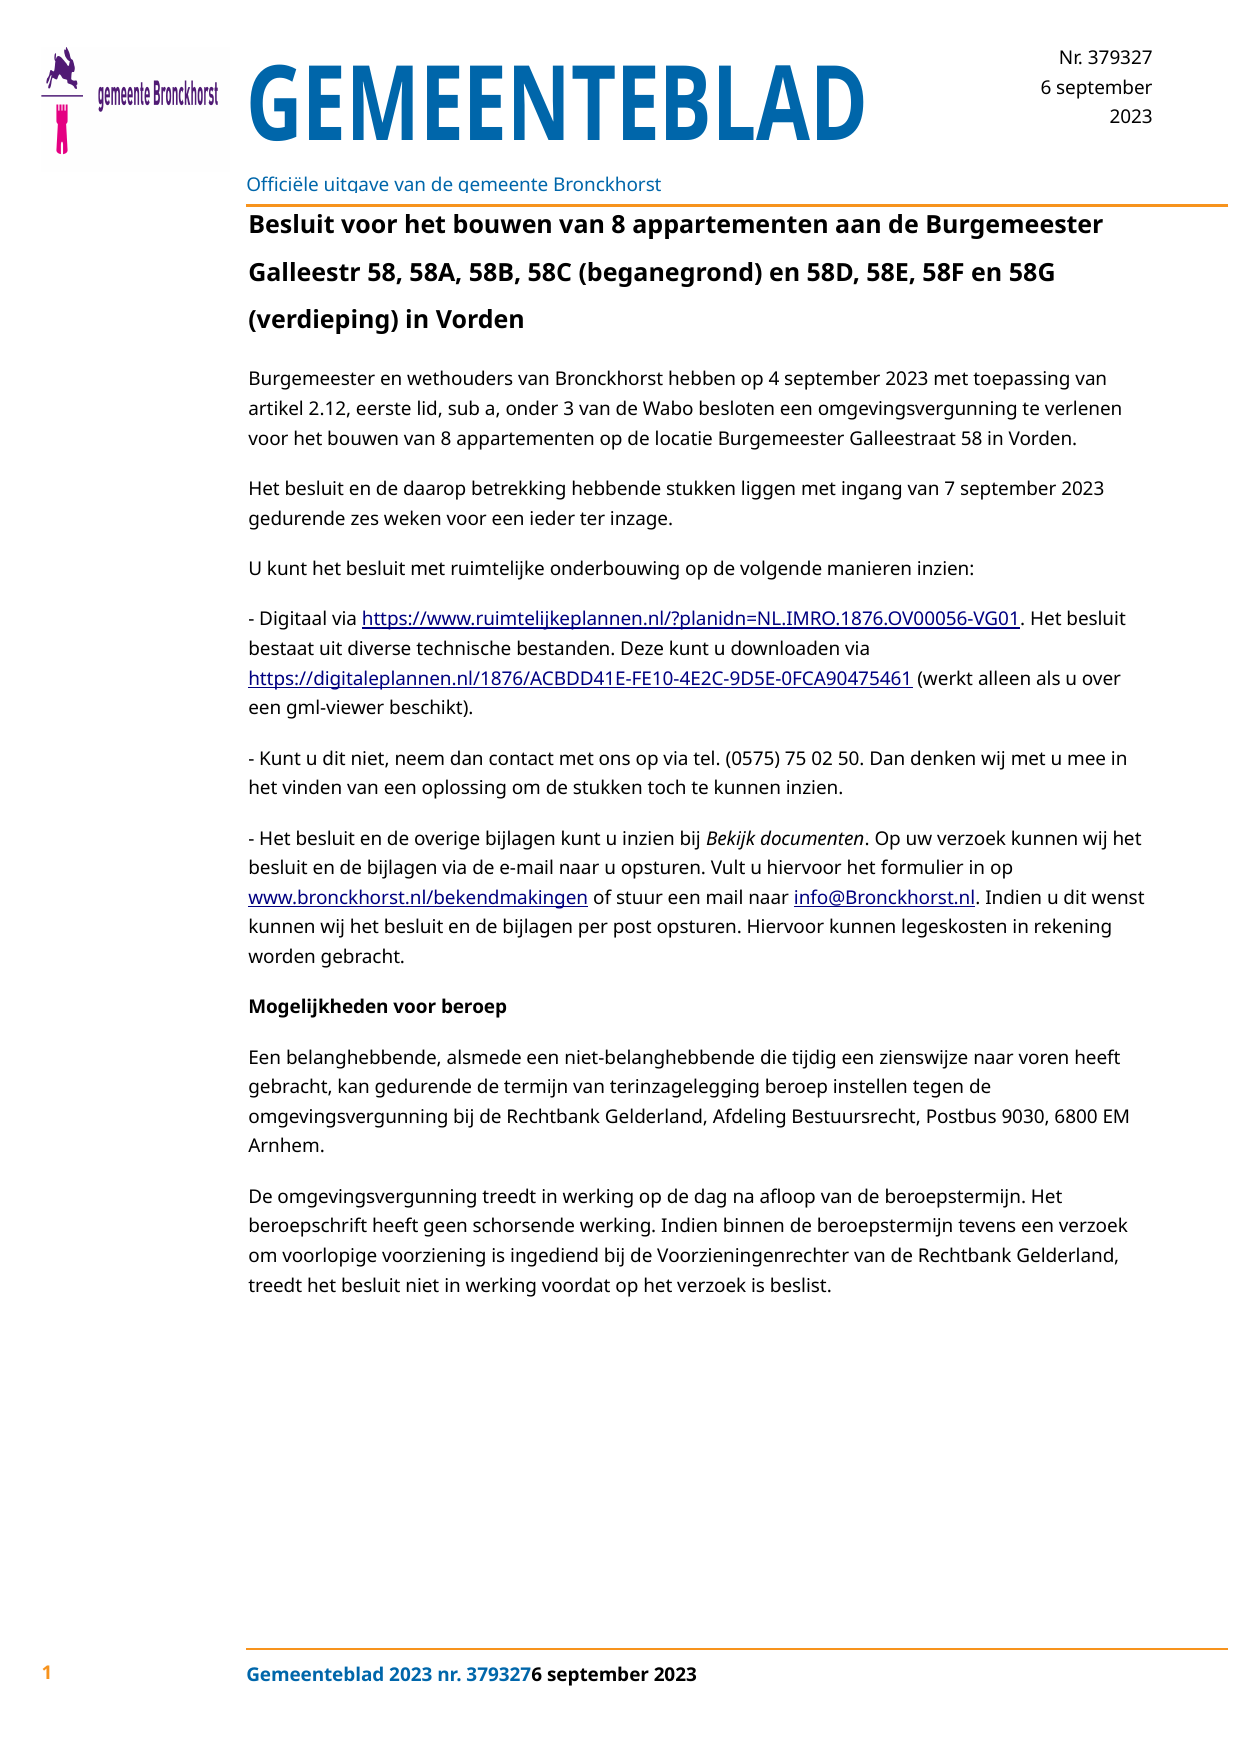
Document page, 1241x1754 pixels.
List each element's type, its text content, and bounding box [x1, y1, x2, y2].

text Mogelijkheden voor beroep [248, 993, 1152, 1019]
text Het besluit en de daarop betrekking hebbende stukken liggen met ingang van 7 september 2023 gedurende zes weken voor een ieder ter inzage. [248, 475, 1152, 530]
picture [41, 47, 231, 172]
text - Digitaal via https://www.ruimtelijkeplannen.nl/?planidn=NL.IMRO.1876.OV00056-VG01. Het besluit bestaat uit diverse technische bestanden. Deze kunt u downloaden via https://digitaleplannen.nl/1876/ACBDD41E-FE10-4E2C-9D5E-0FCA90475461 (werkt alleen als u over een gml-viewer beschikt). [248, 606, 1152, 720]
text - Het besluit en de overige bijlagen kunt u inzien bij Bekijk documenten. Op uw verzoek kunnen wij het besluit en de bijlagen via de e-mail naar u opsturen. Vult u hiervoor het formulier in op www.bronckhorst.nl/bekendmakingen of stuur een mail naar info@Bronckhorst.nl. Indien u dit wenst kunnen wij het besluit en de bijlagen per post opsturen. Hiervoor kunnen legeskosten in rekening worden gebracht. [248, 825, 1152, 969]
text - Kunt u dit niet, neem dan contact met ons op via tel. (0575) 75 02 50. Dan denken wij met u mee in het vinden van een oplossing om de stukken toch te kunnen inzien. [248, 745, 1152, 800]
text De omgevingsvergunning treedt in werking op de dag na afloop van de beroepstermijn. Het beroepschrift heeft geen schorsende werking. Indien binnen de beroepstermijn tevens een verzoek om voorlopige voorziening is ingediend bij de Voorzieningenrechter van de Rechtbank Gelderland, treedt het besluit niet in werking voordat op het verzoek is beslist. [248, 1183, 1152, 1297]
text U kunt het besluit met ruimtelijke onderbouwing op de volgende manieren inzien: [248, 555, 1152, 581]
text Besluit voor het bouwen van 8 appartementen aan de Burgemeester Galleestr 58, 58A, 58B, 58C (beganegrond) en 58D, 58E, 58F en 58G (verdieping) in Vorden [248, 207, 1152, 336]
text Burgemeester en wethouders van Bronckhorst hebben op 4 september 2023 met toepassing van artikel 2.12, eerste lid, sub a, onder 3 van de Wabo besloten een omgevingsvergunning te verlenen voor het bouwen van 8 appartementen op de locatie Burgemeester Galleestraat 58 in Vorden. [248, 366, 1152, 450]
text Een belanghebbende, alsmede een niet-belanghebbende die tijdig een zienswijze naar voren heeft gebracht, kan gedurende de termijn van terinzagelegging beroep instellen tegen de omgevingsvergunning bij de Rechtbank Gelderland, Afdeling Bestuursrecht, Postbus 9030, 6800 EM Arnhem. [248, 1044, 1152, 1158]
